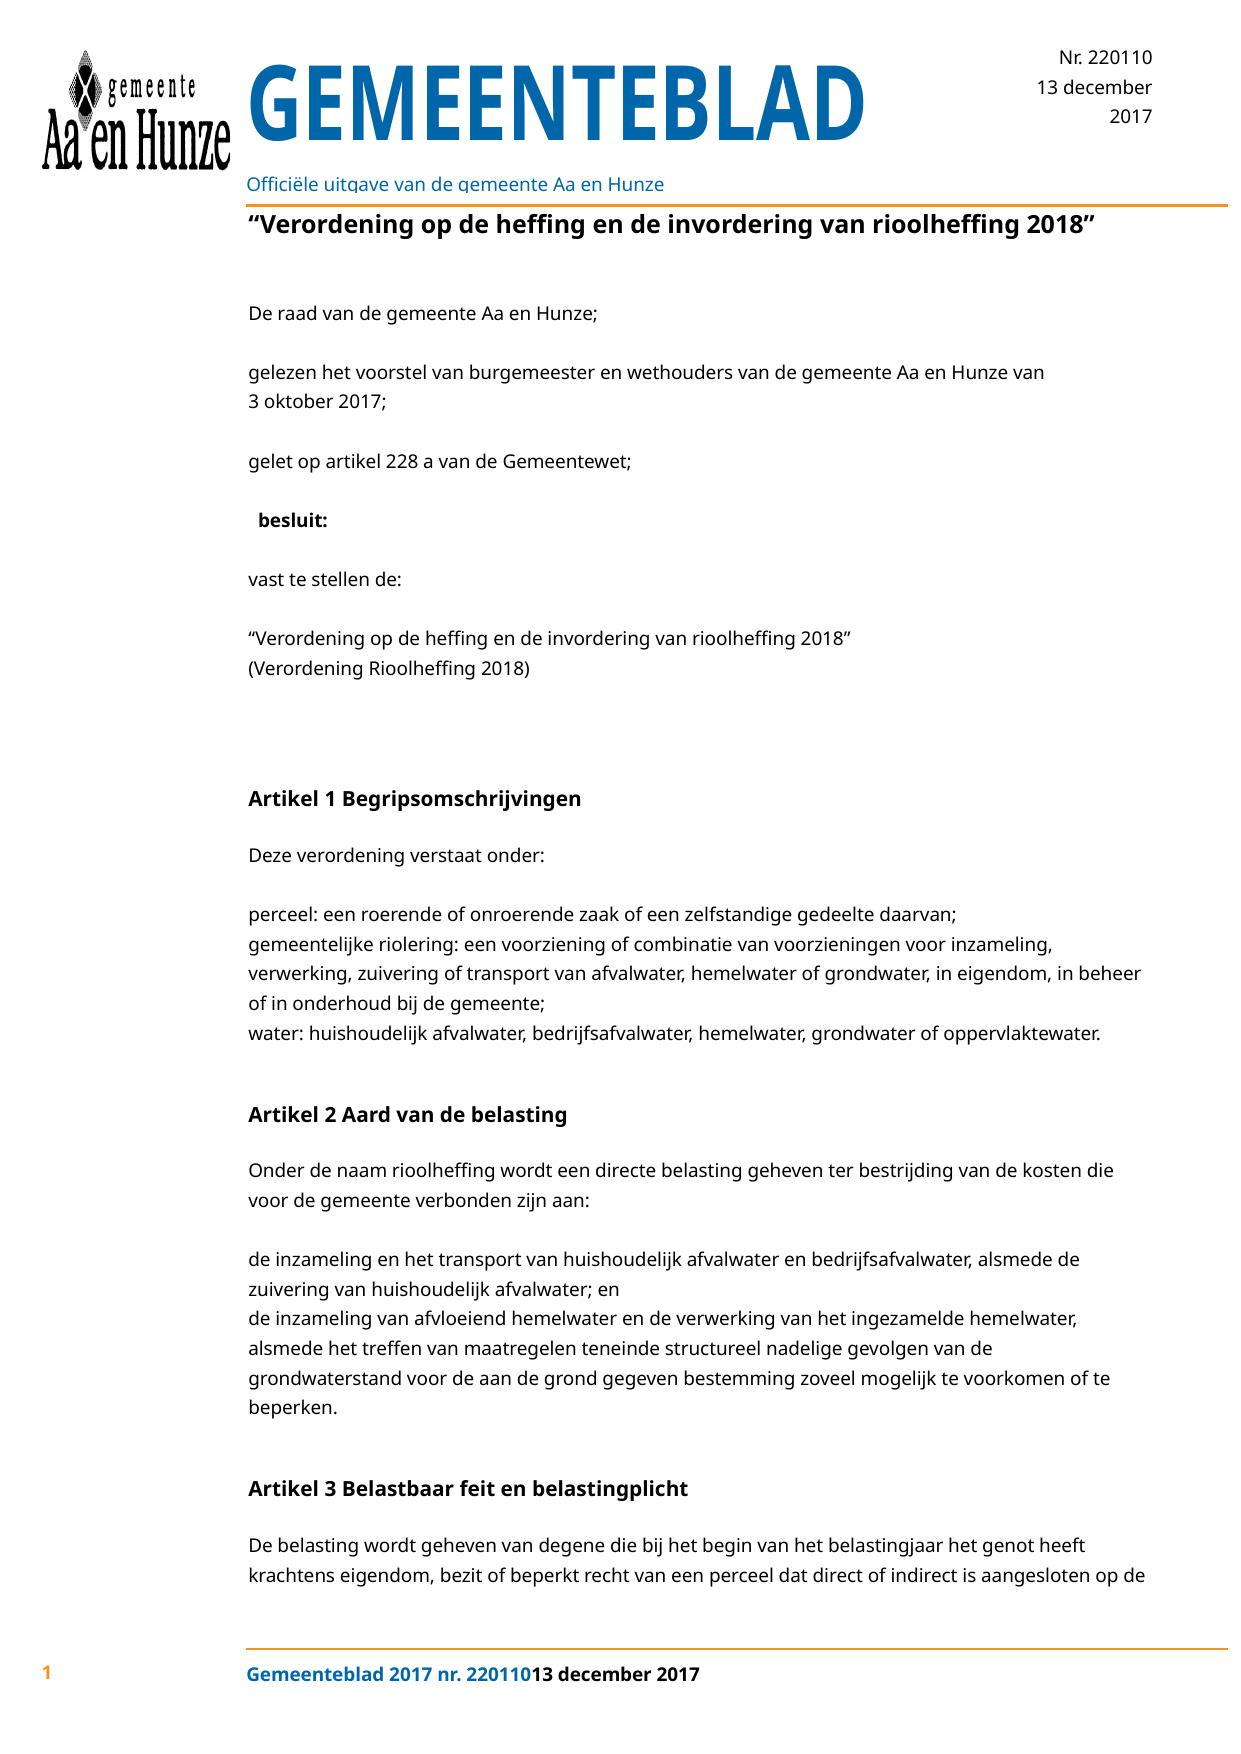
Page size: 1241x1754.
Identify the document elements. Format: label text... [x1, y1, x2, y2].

text De belasting wordt geheven van degene die bij het begin van het belastingjaar het genot heeft krachtens eigendom, bezit of beperkt recht van een perceel dat direct of indirect is aangesloten op de [248, 1532, 1152, 1588]
text “Verordening op de heffing en de invordering van rioolheffing 2018” [248, 207, 1152, 241]
text Artikel 3 Belastbaar feit en belastingplicht [248, 1474, 1152, 1503]
text De raad van de gemeente Aa en Hunze; [248, 300, 1152, 326]
text (Verordening Rioolheffing 2018) [248, 655, 1152, 681]
text “Verordening op de heffing en de invordering van rioolheffing 2018” [248, 625, 1152, 651]
text de inzameling van afvloeiend hemelwater en de verwerking van het ingezamelde hemelwater, alsmede het treffen van maatregelen teneinde structureel nadelige gevolgen van de grondwaterstand voor de aan de grond gegeven bestemming zoveel mogelijk te voorkomen of te beperken. [248, 1306, 1152, 1420]
text water: huishoudelijk afvalwater, bedrijfsafvalwater, hemelwater, grondwater of oppervlaktewater. [248, 1020, 1152, 1045]
text de inzameling en het transport van huishoudelijk afvalwater en bedrijfsafvalwater, alsmede de zuivering van huishoudelijk afvalwater; en [248, 1246, 1152, 1302]
text gemeentelijke riolering: een voorziening of combinatie van voorzieningen voor inzameling, verwerking, zuivering of transport van afvalwater, hemelwater of grondwater, in eigendom, in beheer of in onderhoud bij de gemeente; [248, 931, 1152, 1016]
text Onder de naam rioolheffing wordt een directe belasting geheven ter bestrijding van de kosten die voor de gemeente verbonden zijn aan: [248, 1158, 1152, 1213]
text perceel: een roerende of onroerende zaak of een zelfstandige gedeelte daarvan; [248, 901, 1152, 927]
text Artikel 1 Begripsomschrijvingen [248, 784, 1152, 813]
text Deze verordening verstaat onder: [248, 842, 1152, 868]
text 3 oktober 2017; [248, 389, 1152, 414]
text besluit: [248, 507, 1152, 533]
text gelezen het voorstel van burgemeester en wethouders van de gemeente Aa en Hunze van [248, 359, 1152, 385]
text gelet op artikel 228 a van de Gemeentewet; [248, 448, 1152, 473]
picture [41, 47, 231, 172]
text Artikel 2 Aard van de belasting [248, 1100, 1152, 1128]
text vast te stellen de: [248, 566, 1152, 592]
